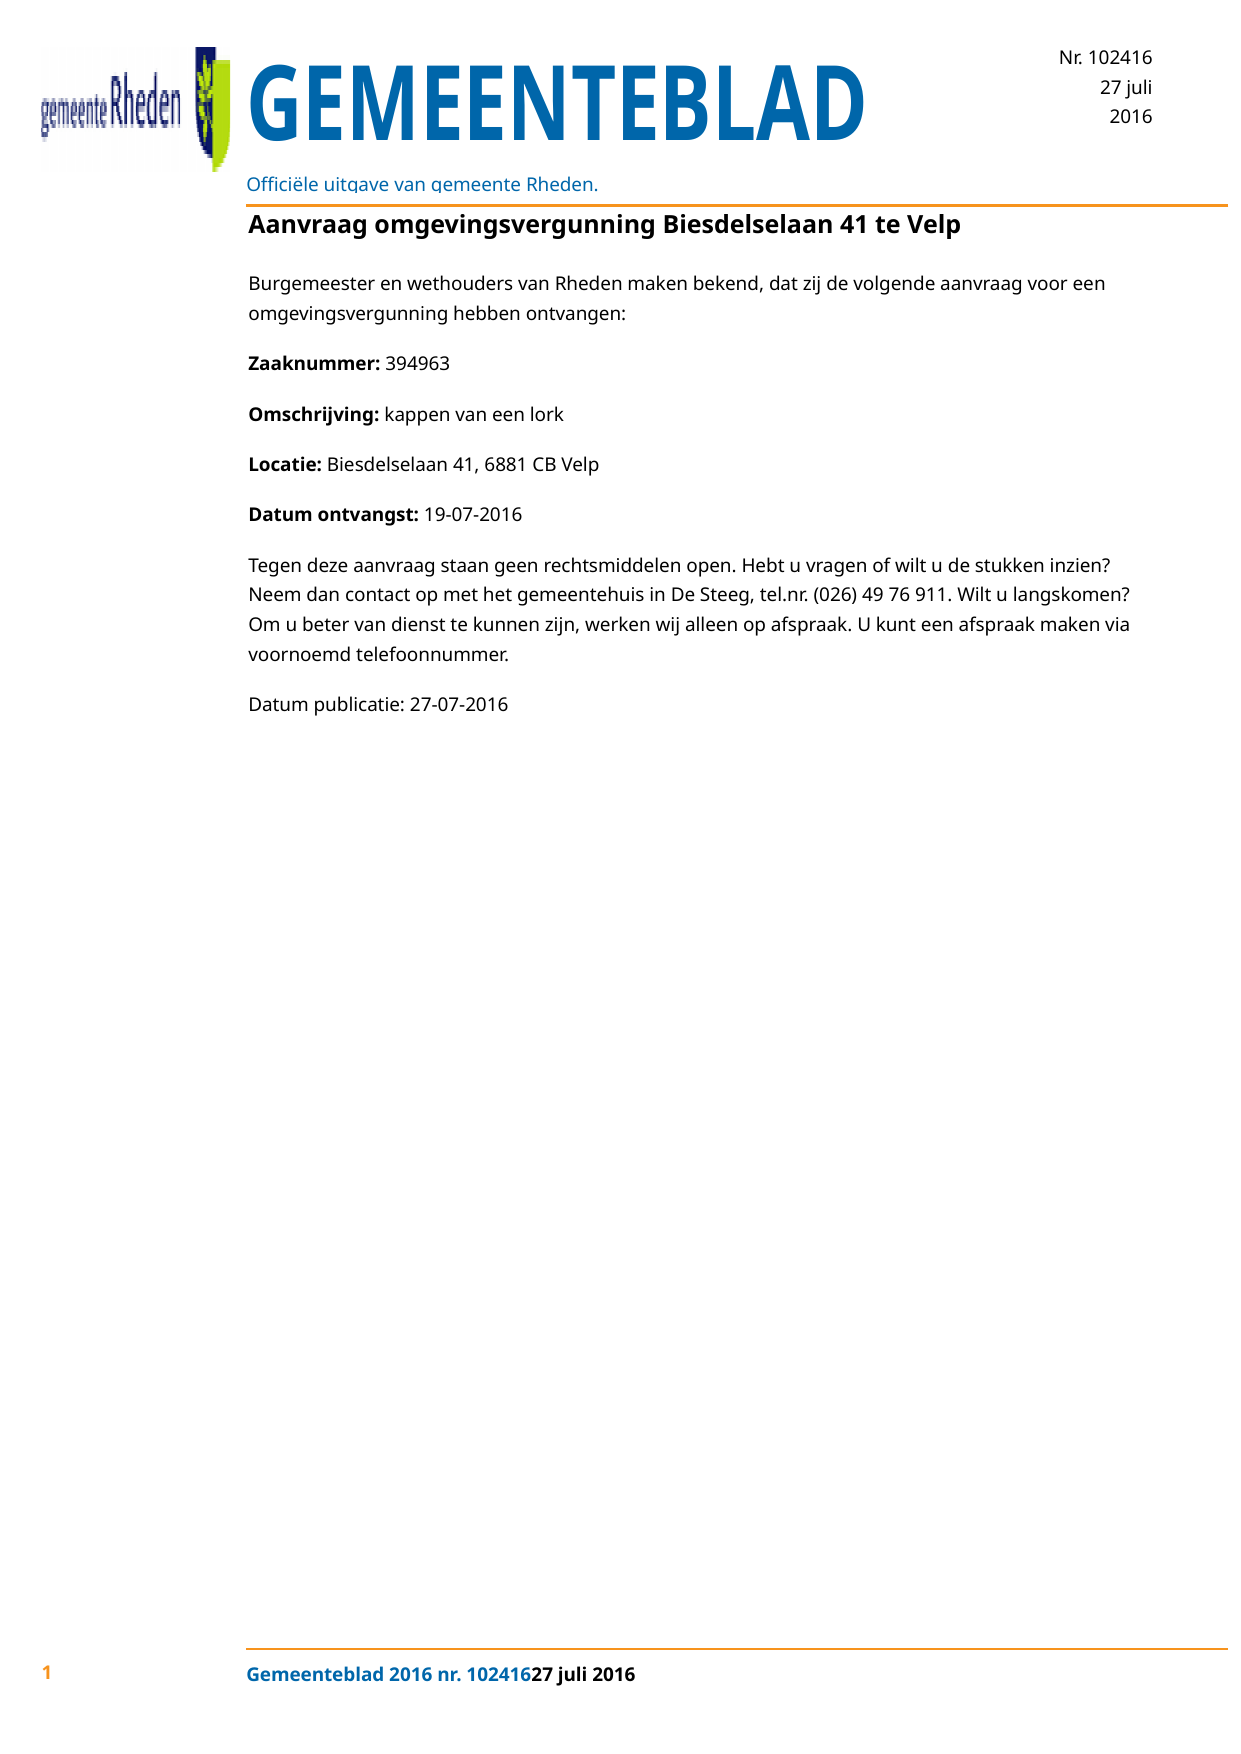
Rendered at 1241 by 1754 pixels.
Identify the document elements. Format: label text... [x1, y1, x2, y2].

text Aanvraag omgevingsvergunning Biesdelselaan 41 te Velp [248, 207, 1152, 241]
text Datum publicatie: 27-07-2016 [248, 691, 1152, 717]
text Burgemeester en wethouders van Rheden maken bekend, dat zij de volgende aanvraag voor een omgevingsvergunning hebben ontvangen: [248, 270, 1152, 326]
text Zaaknummer: 394963 [248, 350, 1152, 376]
text Locatie: Biesdelselaan 41, 6881 CB Velp [248, 451, 1152, 477]
text Omschrijving: kappen van een lork [248, 401, 1152, 426]
text Datum ontvangst: 19-07-2016 [248, 502, 1152, 527]
picture [41, 47, 231, 172]
text Tegen deze aanvraag staan geen rechtsmiddelen open. Hebt u vragen of wilt u de stukken inzien? Neem dan contact op met het gemeentehuis in De Steeg, tel.nr. (026) 49 76 911. Wilt u langskomen? Om u beter van dienst te kunnen zijn, werken wij alleen op afspraak. U kunt een afspraak maken via voornoemd telefoonnummer. [248, 552, 1152, 666]
